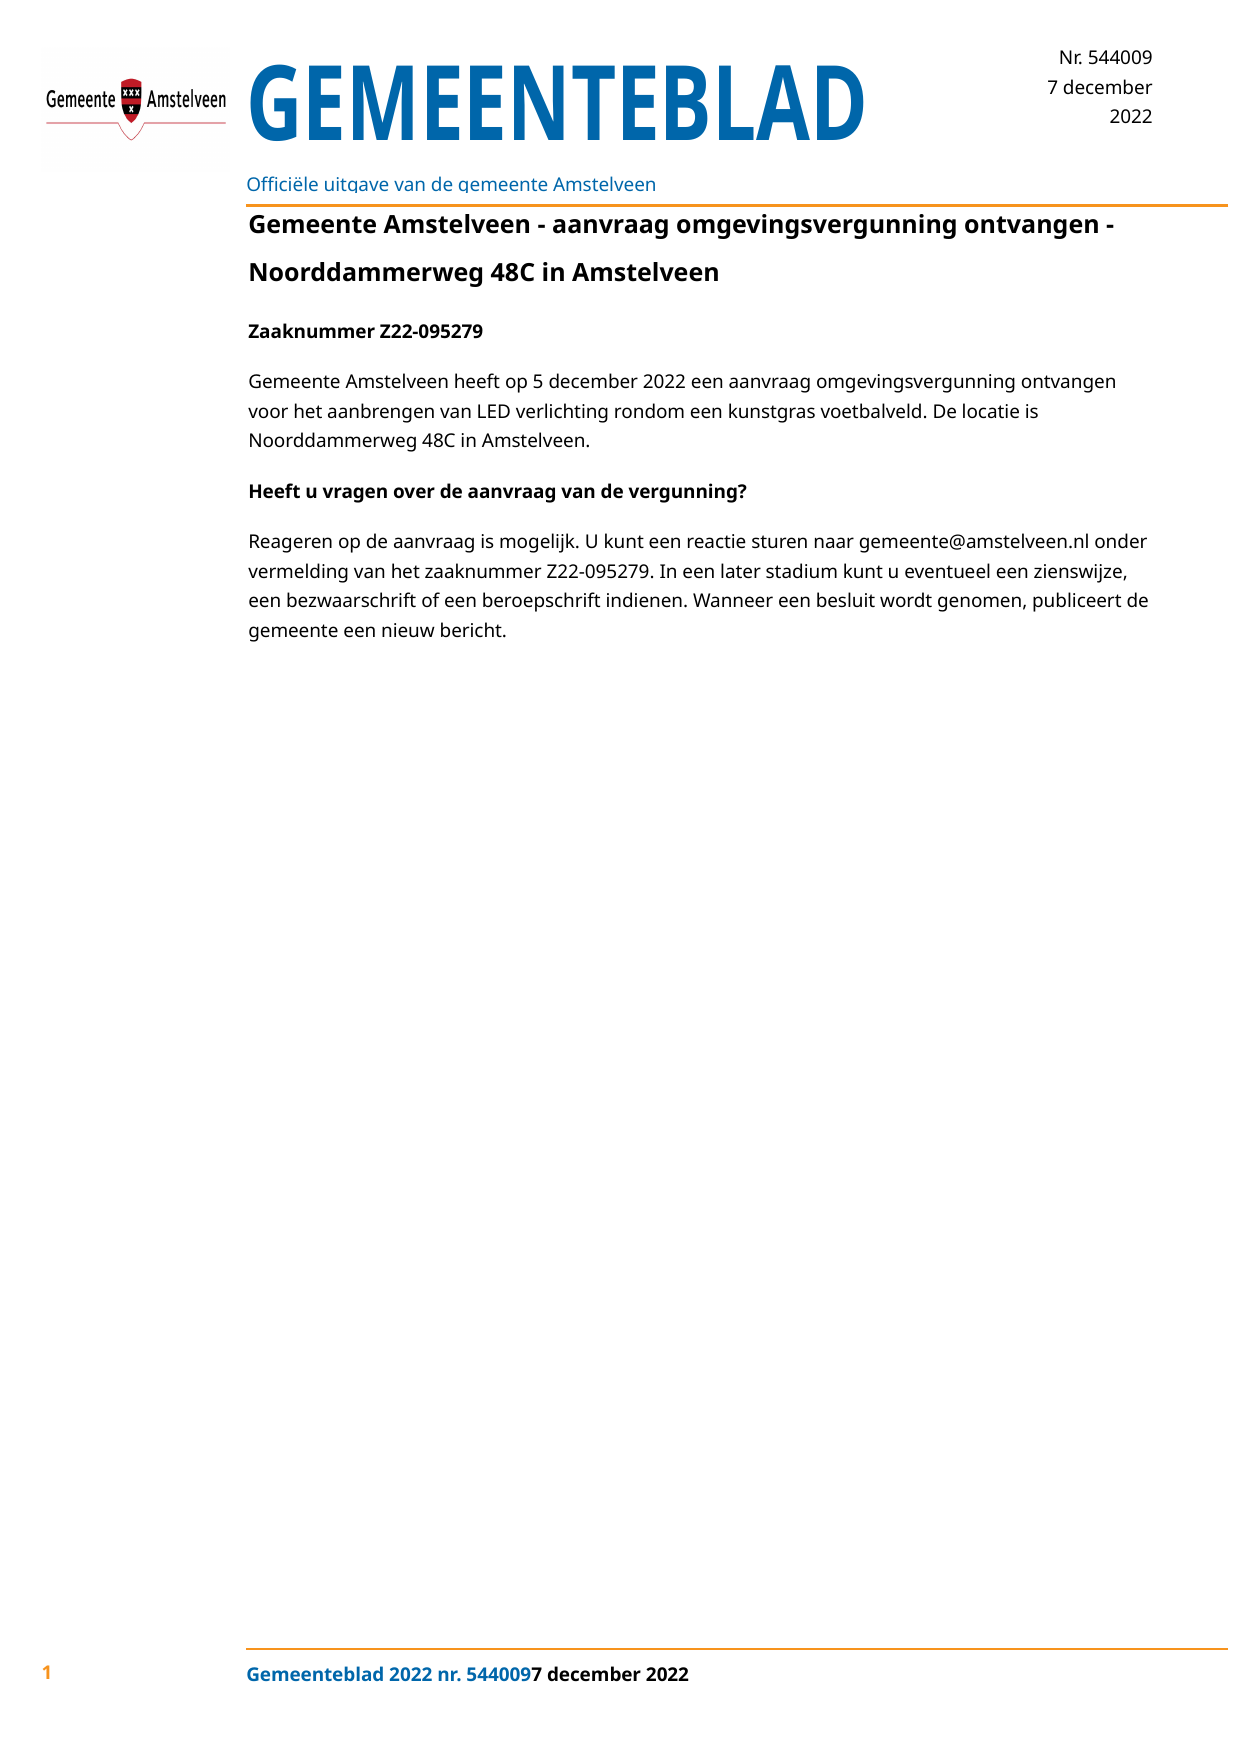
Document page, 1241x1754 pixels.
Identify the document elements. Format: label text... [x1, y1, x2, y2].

text Gemeente Amstelveen heeft op 5 december 2022 een aanvraag omgevingsvergunning ontvangen voor het aanbrengen van LED verlichting rondom een kunstgras voetbalveld. De locatie is Noorddammerweg 48C in Amstelveen. [248, 368, 1152, 453]
text Gemeente Amstelveen - aanvraag omgevingsvergunning ontvangen - Noorddammerweg 48C in Amstelveen [248, 207, 1152, 288]
text Heeft u vragen over de aanvraag van de vergunning? [248, 478, 1152, 504]
picture [41, 47, 231, 172]
text Reageren op de aanvraag is mogelijk. U kunt een reactie sturen naar gemeente@amstelveen.nl onder vermelding van het zaaknummer Z22-095279. In een later stadium kunt u eventueel een zienswijze, een bezwaarschrift of een beroepschrift indienen. Wanneer een besluit wordt genomen, publiceert de gemeente een nieuw bericht. [248, 528, 1152, 643]
text Zaaknummer Z22-095279 [248, 318, 1152, 344]
